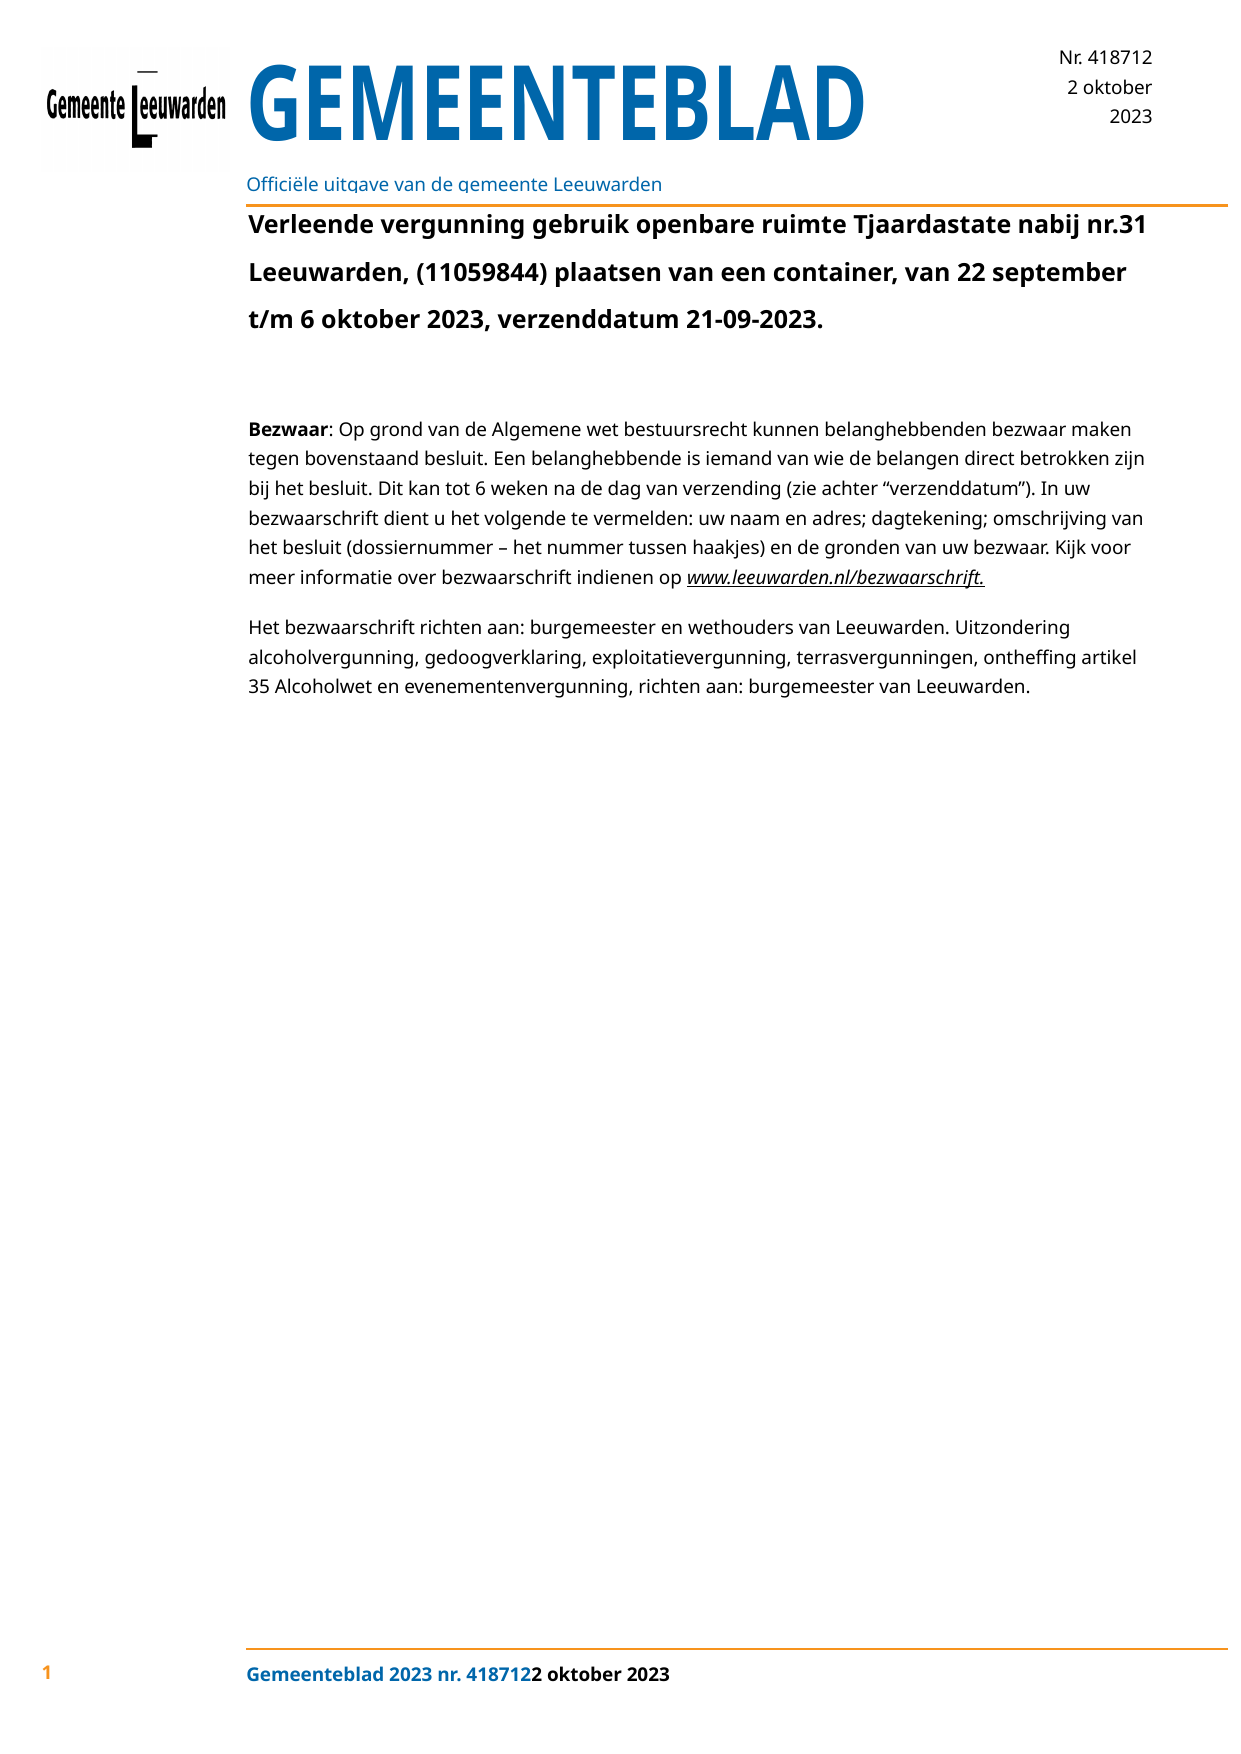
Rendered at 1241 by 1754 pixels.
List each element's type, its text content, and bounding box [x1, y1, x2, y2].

text Bezwaar: Op grond van de Algemene wet bestuursrecht kunnen belanghebbenden bezwaar maken tegen bovenstaand besluit. Een belanghebbende is iemand van wie de belangen direct betrokken zijn bij het besluit. Dit kan tot 6 weken na de dag van verzending (zie achter “verzenddatum”). In uw bezwaarschrift dient u het volgende te vermelden: uw naam en adres; dagtekening; omschrijving van het besluit (dossiernummer – het nummer tussen haakjes) en de gronden van uw bezwaar. Kijk voor meer informatie over bezwaarschrift indienen op www.leeuwarden.nl/bezwaarschrift. [248, 416, 1152, 589]
text Het bezwaarschrift richten aan: burgemeester en wethouders van Leeuwarden. Uitzondering alcoholvergunning, gedoogverklaring, exploitatievergunning, terrasvergunningen, ontheffing artikel 35 Alcoholwet en evenementenvergunning, richten aan: burgemeester van Leeuwarden. [248, 614, 1152, 699]
text Verleende vergunning gebruik openbare ruimte Tjaardastate nabij nr.31 Leeuwarden, (11059844) plaatsen van een container, van 22 september t/m 6 oktober 2023, verzenddatum 21-09-2023. [248, 207, 1152, 336]
picture [41, 47, 231, 172]
